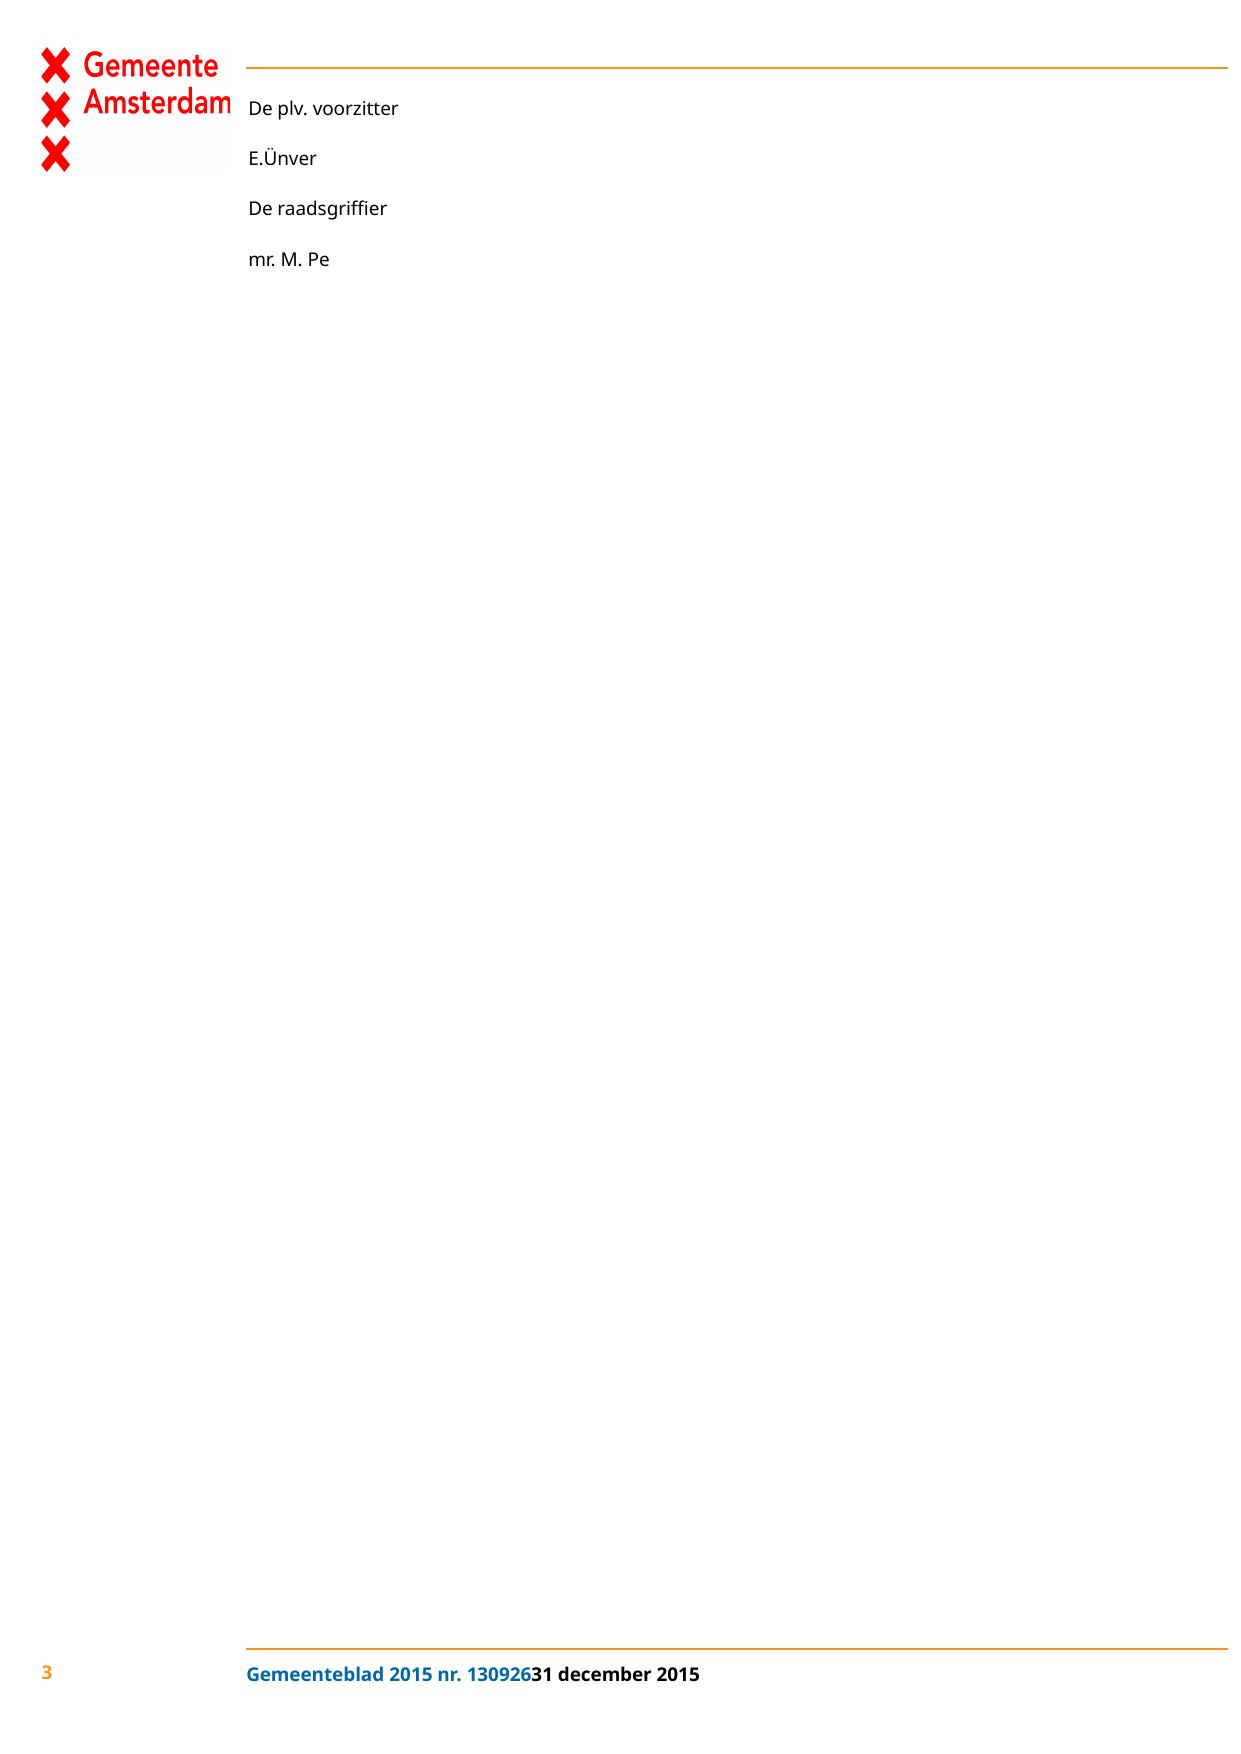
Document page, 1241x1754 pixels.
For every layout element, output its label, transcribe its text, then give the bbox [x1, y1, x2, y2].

text mr. M. Pe [248, 246, 1152, 272]
text De raadsgriffier [248, 196, 1152, 221]
text E.Ünver [248, 145, 1152, 171]
text De plv. voorzitter [248, 95, 1152, 121]
picture [41, 47, 231, 172]
